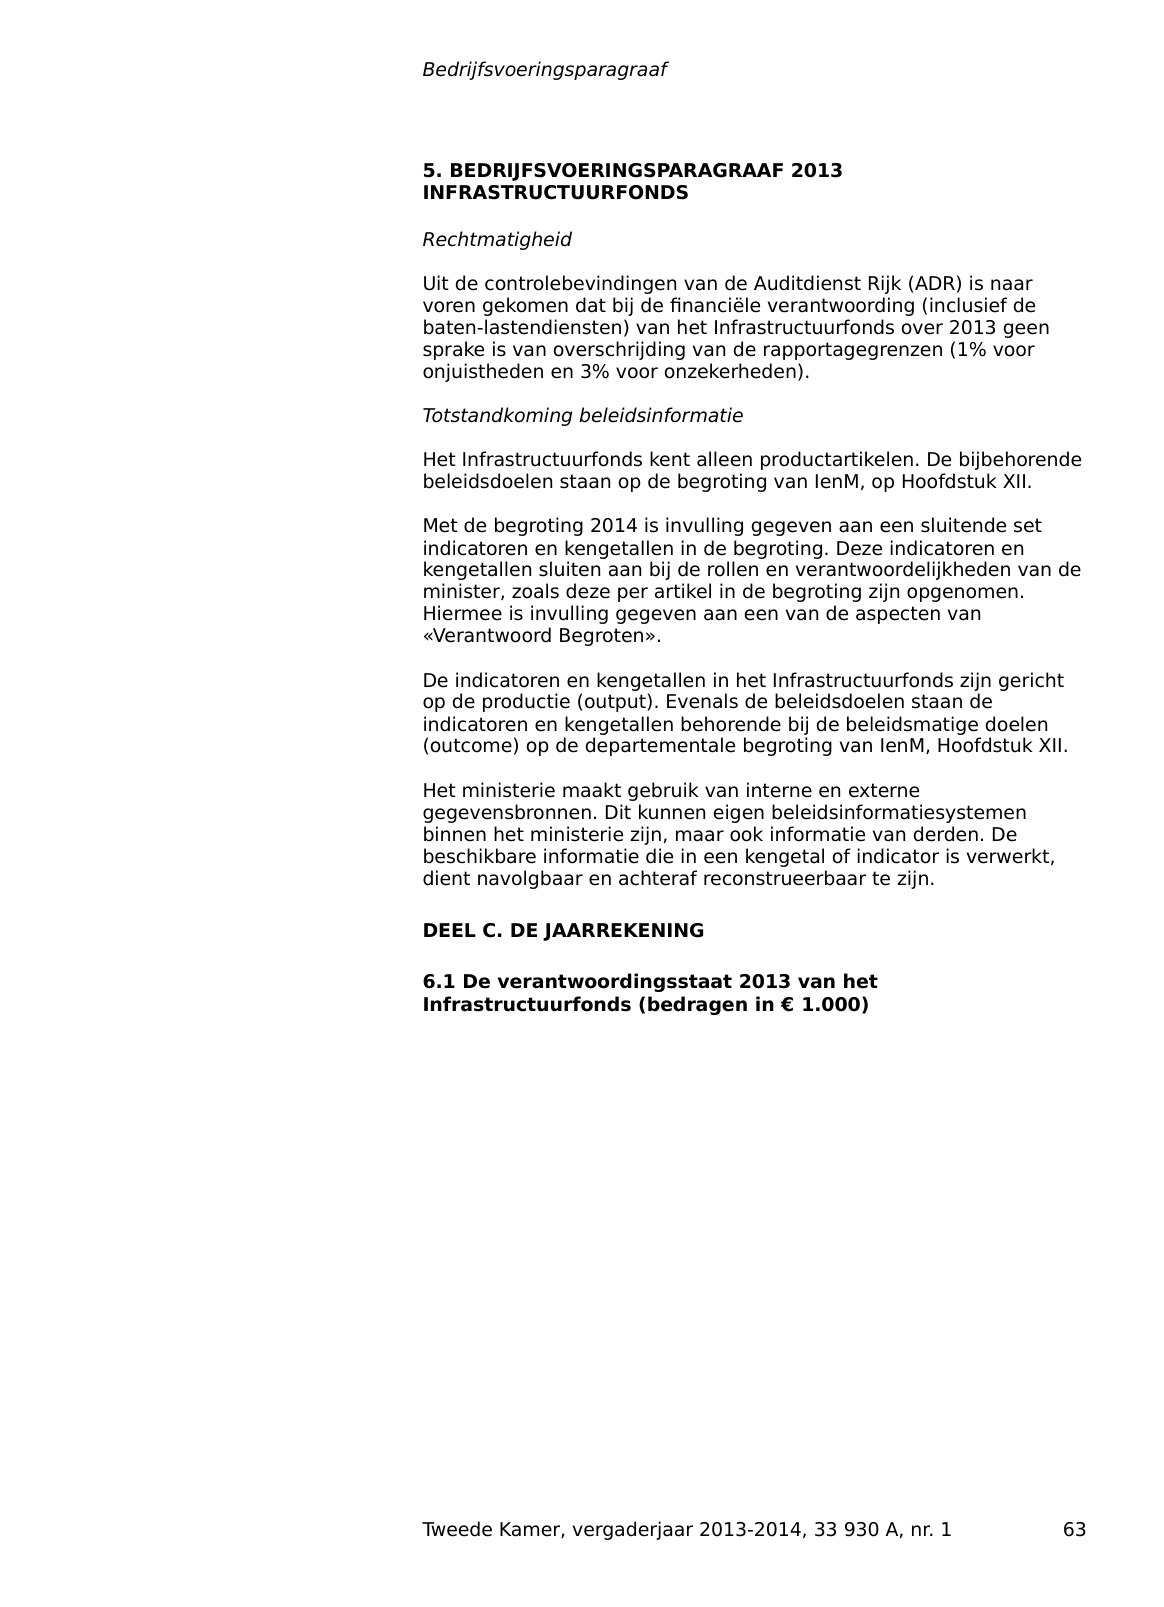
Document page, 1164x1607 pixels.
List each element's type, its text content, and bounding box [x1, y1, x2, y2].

text Het ministerie maakt gebruik van interne en externe gegevensbronnen. Dit kunnen eigen beleidsinformatiesystemen binnen het ministerie zijn, maar ook informatie van derden. De beschikbare informatie die in een kengetal of indicator is verwerkt, dient navolgbaar en achteraf reconstrueerbaar te zijn. [422, 779, 1087, 889]
text Het Infrastructuurfonds kent alleen productartikelen. De bijbehorende beleidsdoelen staan op de begroting van IenM, op Hoofdstuk XII. [422, 449, 1087, 493]
subtitle DEEL C. DE JAARREKENING [422, 919, 1087, 941]
text De indicatoren en kengetallen in het Infrastructuurfonds zijn gericht op de productie (output). Evenals de beleidsdoelen staan de indicatoren en kengetallen behorende bij de beleidsmatige doelen (outcome) op de departementale begroting van IenM, Hoofdstuk XII. [422, 669, 1087, 757]
subtitle 6.1 De verantwoordingsstaat 2013 van het Infrastructuurfonds (bedragen in € 1.000) [422, 971, 1087, 1015]
subtitle Rechtmatigheid [422, 229, 1087, 251]
subtitle Totstandkoming beleidsinformatie [422, 405, 1087, 427]
text Uit de controlebevindingen van de Auditdienst Rijk (ADR) is naar voren gekomen dat bij de financiële verantwoording (inclusief de baten-lastendiensten) van het Infrastructuurfonds over 2013 geen sprake is van overschrijding van de rapportagegrenzen (1% voor onjuistheden en 3% voor onzekerheden). [422, 273, 1087, 383]
subtitle 5. BEDRIJFSVOERINGSPARAGRAAF 2013 INFRASTRUCTUURFONDS [422, 160, 1087, 204]
text Met de begroting 2014 is invulling gegeven aan een sluitende set indicatoren en kengetallen in de begroting. Deze indicatoren en kengetallen sluiten aan bij de rollen en verantwoordelijkheden van de minister, zoals deze per artikel in de begroting zijn opgenomen. Hiermee is invulling gegeven aan een van de aspecten van «Verantwoord Begroten». [422, 515, 1087, 647]
